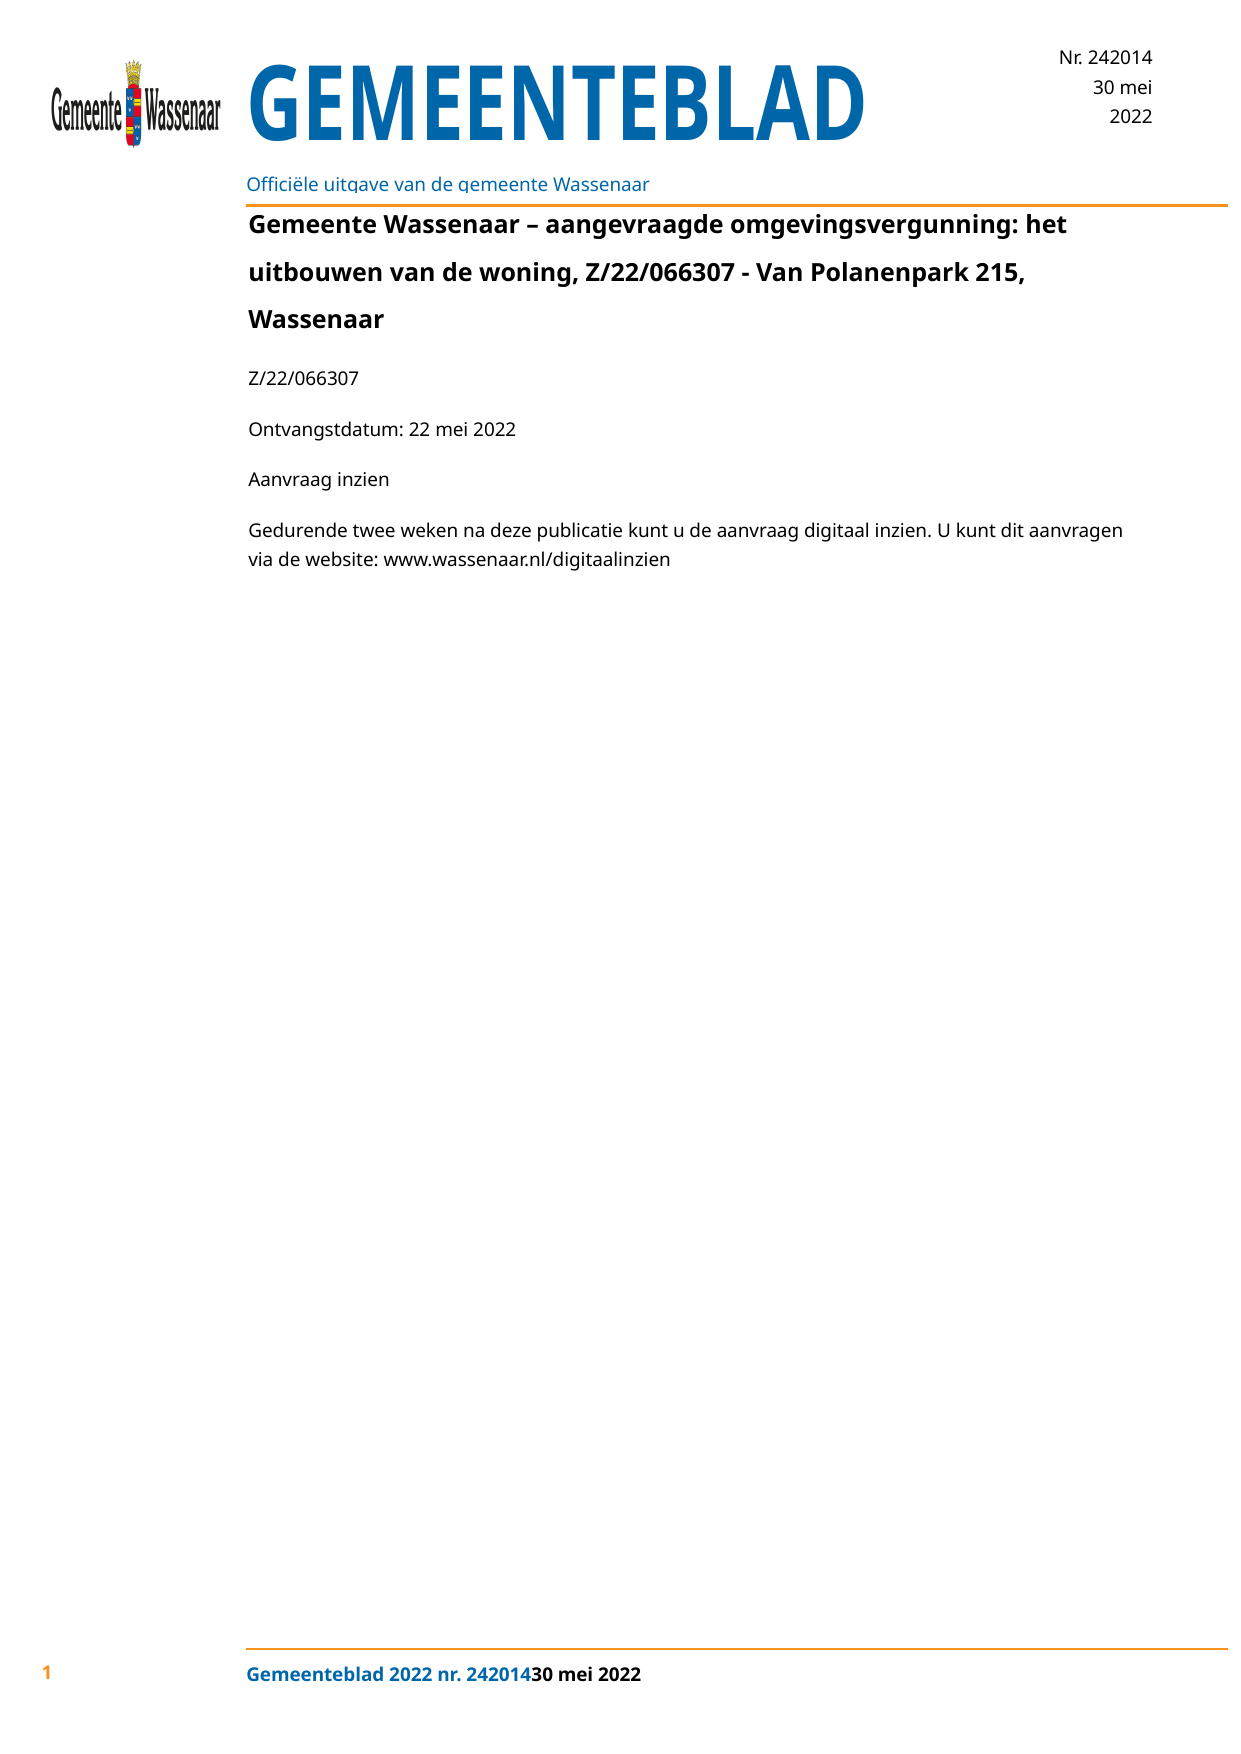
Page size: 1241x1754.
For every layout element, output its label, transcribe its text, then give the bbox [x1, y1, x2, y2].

text Gemeente Wassenaar – aangevraagde omgevingsvergunning: het uitbouwen van de woning, Z/22/066307 - Van Polanenpark 215, Wassenaar [248, 207, 1152, 336]
text Z/22/066307 [248, 366, 1152, 391]
text Aanvraag inzien [248, 466, 1152, 492]
text Gedurende twee weken na deze publicatie kunt u de aanvraag digitaal inzien. U kunt dit aanvragen via de website: www.wassenaar.nl/digitaalinzien [248, 517, 1152, 572]
picture [41, 47, 231, 172]
text Ontvangstdatum: 22 mei 2022 [248, 416, 1152, 442]
